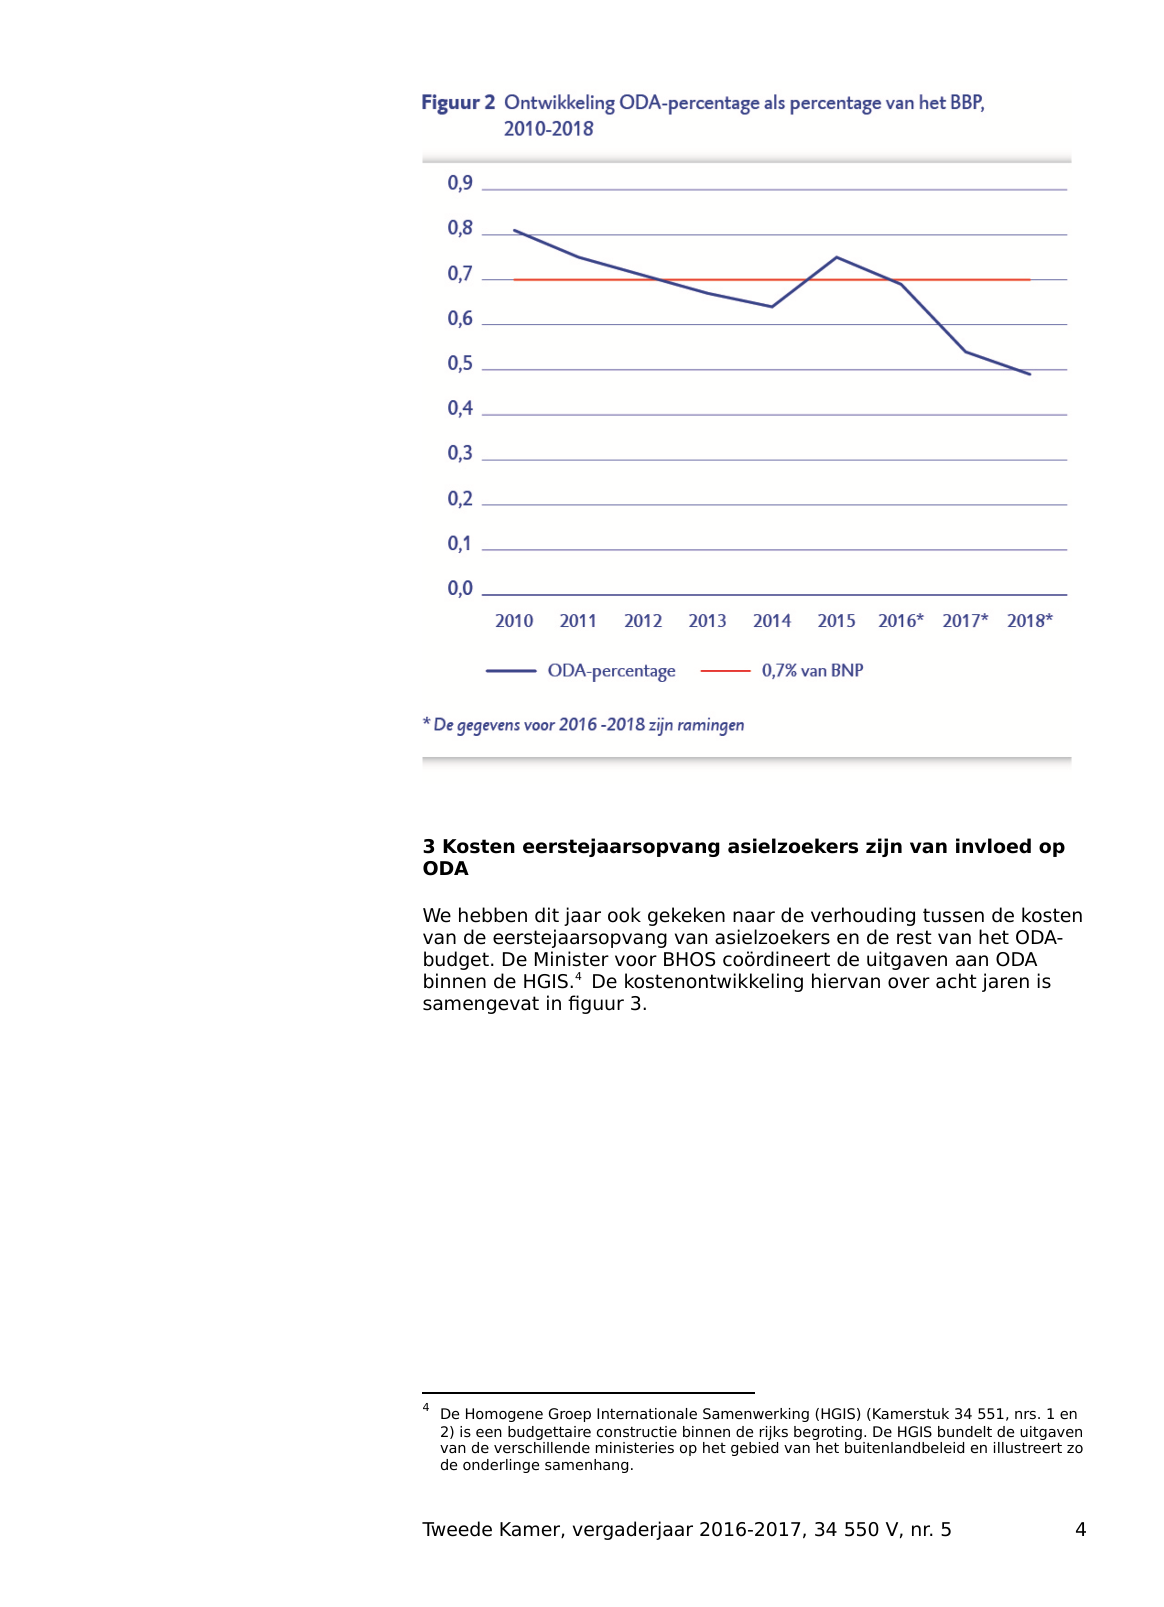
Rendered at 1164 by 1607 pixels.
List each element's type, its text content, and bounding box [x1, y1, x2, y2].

subtitle 3 Kosten eerstejaarsopvang asielzoekers zijn van invloed op ODA [422, 836, 1087, 880]
picture [422, 81, 1072, 784]
text De Homogene Groep Internationale Samenwerking (HGIS) (Kamerstuk 34 551, nrs. 1 en 2) is een budgettaire constructie binnen de rijks begroting. De HGIS bundelt de uitgaven van de verschillende ministeries op het gebied van het buitenlandbeleid en illustreert zo de onderlinge samenhang. [422, 1402, 1087, 1474]
text We hebben dit jaar ook gekeken naar de verhouding tussen de kosten van de eerstejaarsopvang van asielzoekers en de rest van het ODA-budget. De Minister voor BHOS coördineert de uitgaven aan ODA binnen de HGIS. De kostenontwikkeling hiervan over acht jaren is samengevat in figuur 3. [422, 905, 1087, 1015]
